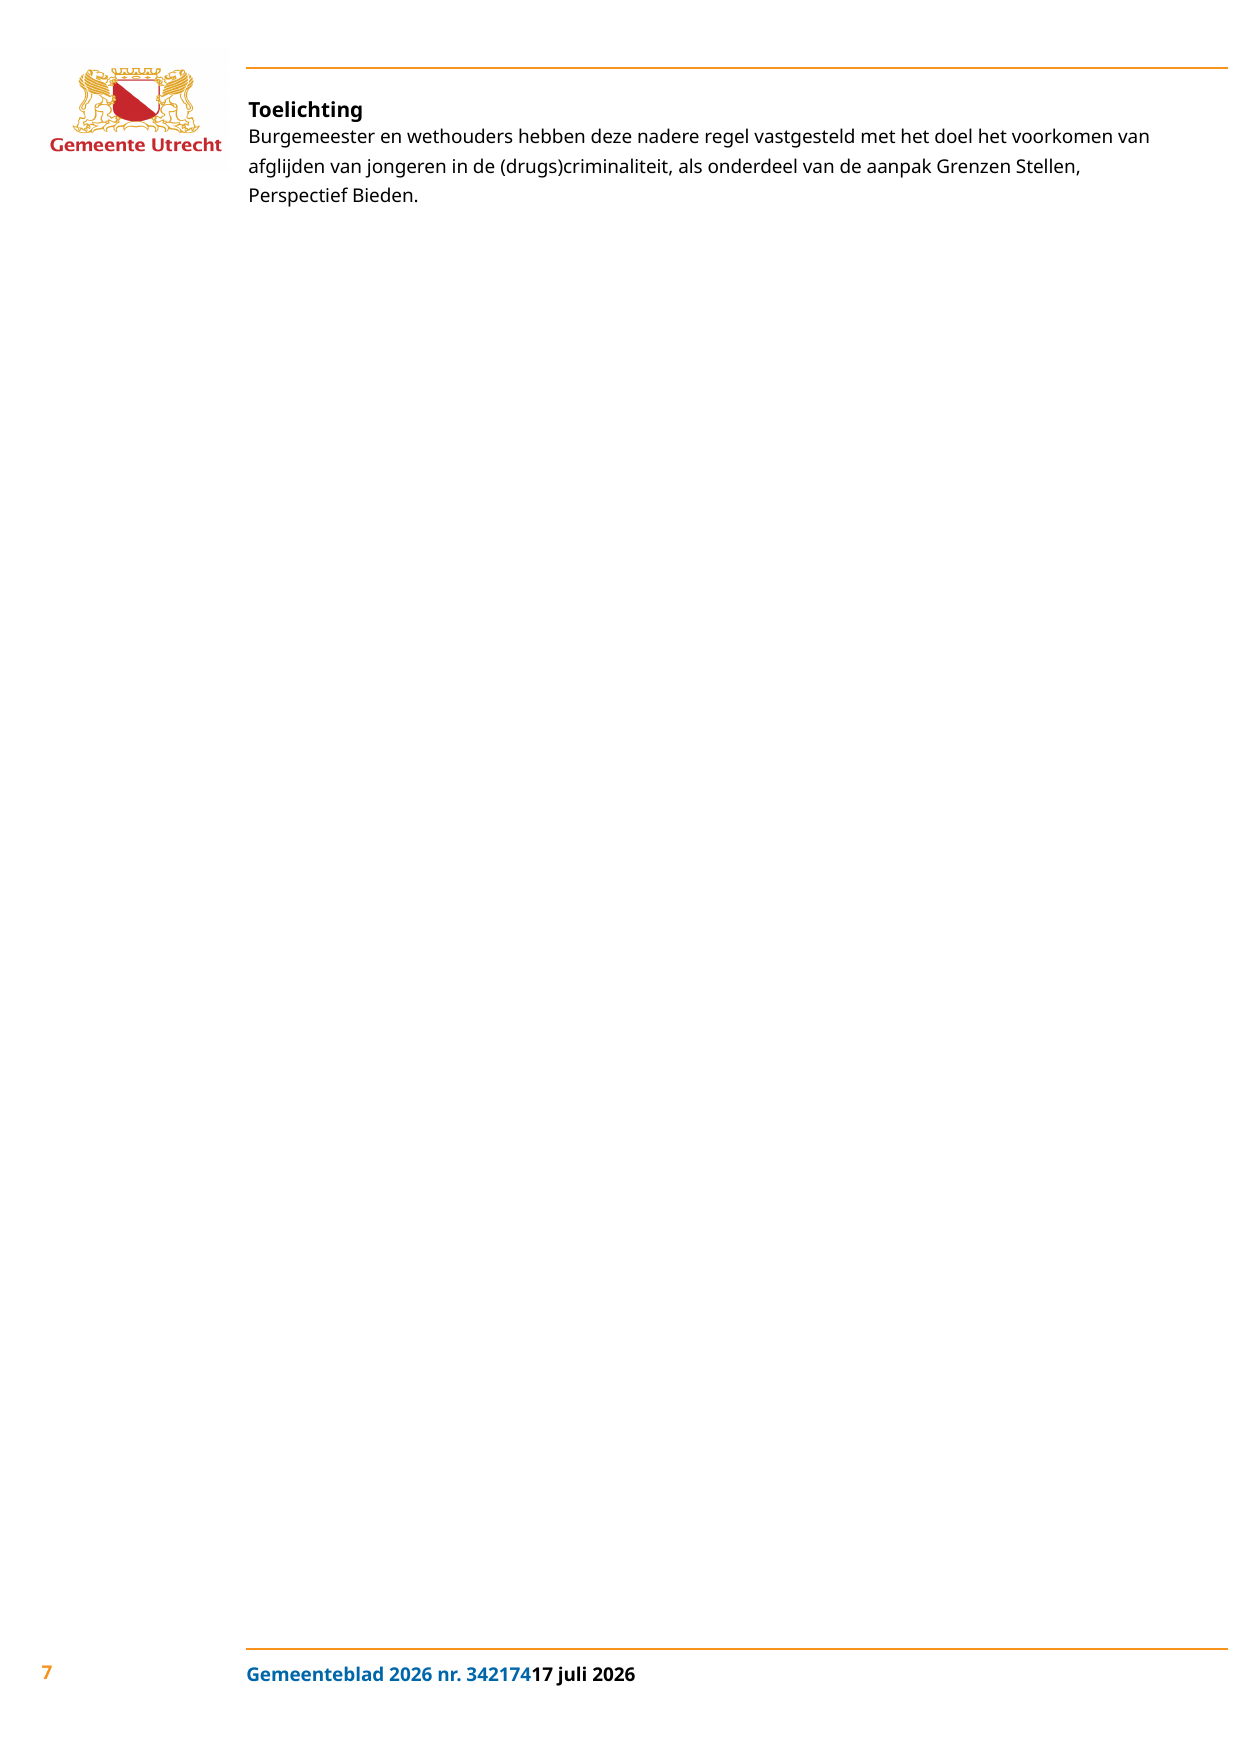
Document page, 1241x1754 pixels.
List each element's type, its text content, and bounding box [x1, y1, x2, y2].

picture [41, 47, 231, 172]
text Burgemeester en wethouders hebben deze nadere regel vastgesteld met het doel het voorkomen van afglijden van jongeren in de (drugs)criminaliteit, als onderdeel van de aanpak Grenzen Stellen, Perspectief Bieden. [248, 123, 1152, 208]
text Toelichting [248, 95, 1152, 123]
